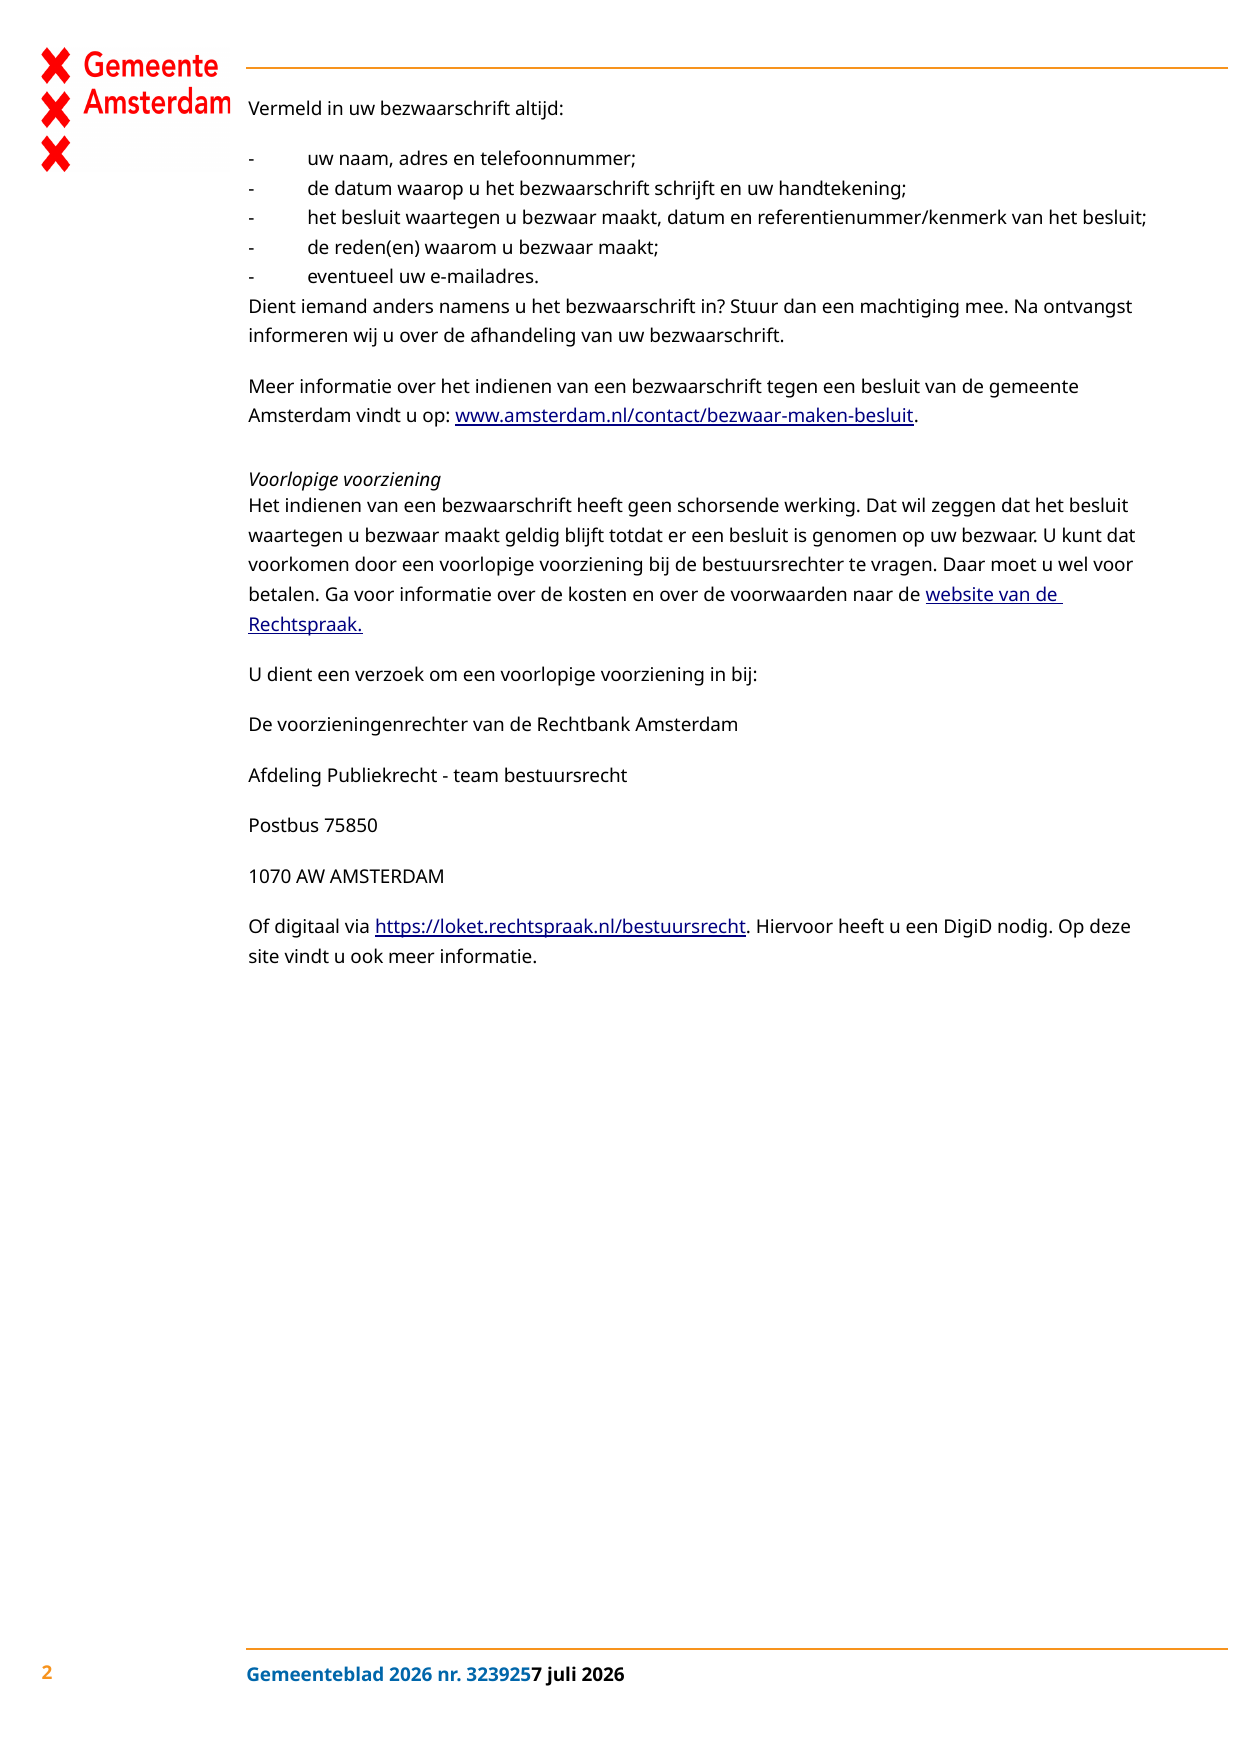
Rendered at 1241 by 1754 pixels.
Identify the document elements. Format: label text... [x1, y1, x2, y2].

text Dient iemand anders namens u het bezwaarschrift in? Stuur dan een machtiging mee. Na ontvangst informeren wij u over de afhandeling van uw bezwaarschrift. [248, 293, 1152, 348]
list uw naam, adres en telefoonnummer; [248, 145, 1152, 171]
text Meer informatie over het indienen van een bezwaarschrift tegen een besluit van de gemeente Amsterdam vindt u op: www.amsterdam.nl/contact/bezwaar-maken-besluit. [248, 373, 1152, 428]
text Afdeling Publiekrecht - team bestuursrecht [248, 762, 1152, 788]
list eventueel uw e-mailadres. [248, 263, 1152, 289]
list het besluit waartegen u bezwaar maakt, datum en referentienummer/kenmerk van het besluit; [248, 204, 1152, 230]
list de reden(en) waarom u bezwaar maakt; [248, 234, 1152, 260]
text Het indienen van een bezwaarschrift heeft geen schorsende werking. Dat wil zeggen dat het besluit waartegen u bezwaar maakt geldig blijft totdat er een besluit is genomen op uw bezwaar. U kunt dat voorkomen door een voorlopige voorziening bij de bestuursrechter te vragen. Daar moet u wel voor betalen. Ga voor informatie over de kosten en over de voorwaarden naar de website van de Rechtspraak. [248, 492, 1152, 636]
text 1070 AW AMSTERDAM [248, 863, 1152, 888]
text Postbus 75850 [248, 812, 1152, 838]
text De voorzieningenrechter van de Rechtbank Amsterdam [248, 712, 1152, 737]
list de datum waarop u het bezwaarschrift schrijft en uw handtekening; [248, 175, 1152, 201]
text Vermeld in uw bezwaarschrift altijd: [248, 95, 1152, 121]
text Voorlopige voorziening [248, 467, 1152, 492]
text Of digitaal via https://loket.rechtspraak.nl/bestuursrecht. Hiervoor heeft u een DigiD nodig. Op deze site vindt u ook meer informatie. [248, 913, 1152, 968]
picture [41, 47, 231, 172]
text U dient een verzoek om een voorlopige voorziening in bij: [248, 661, 1152, 687]
